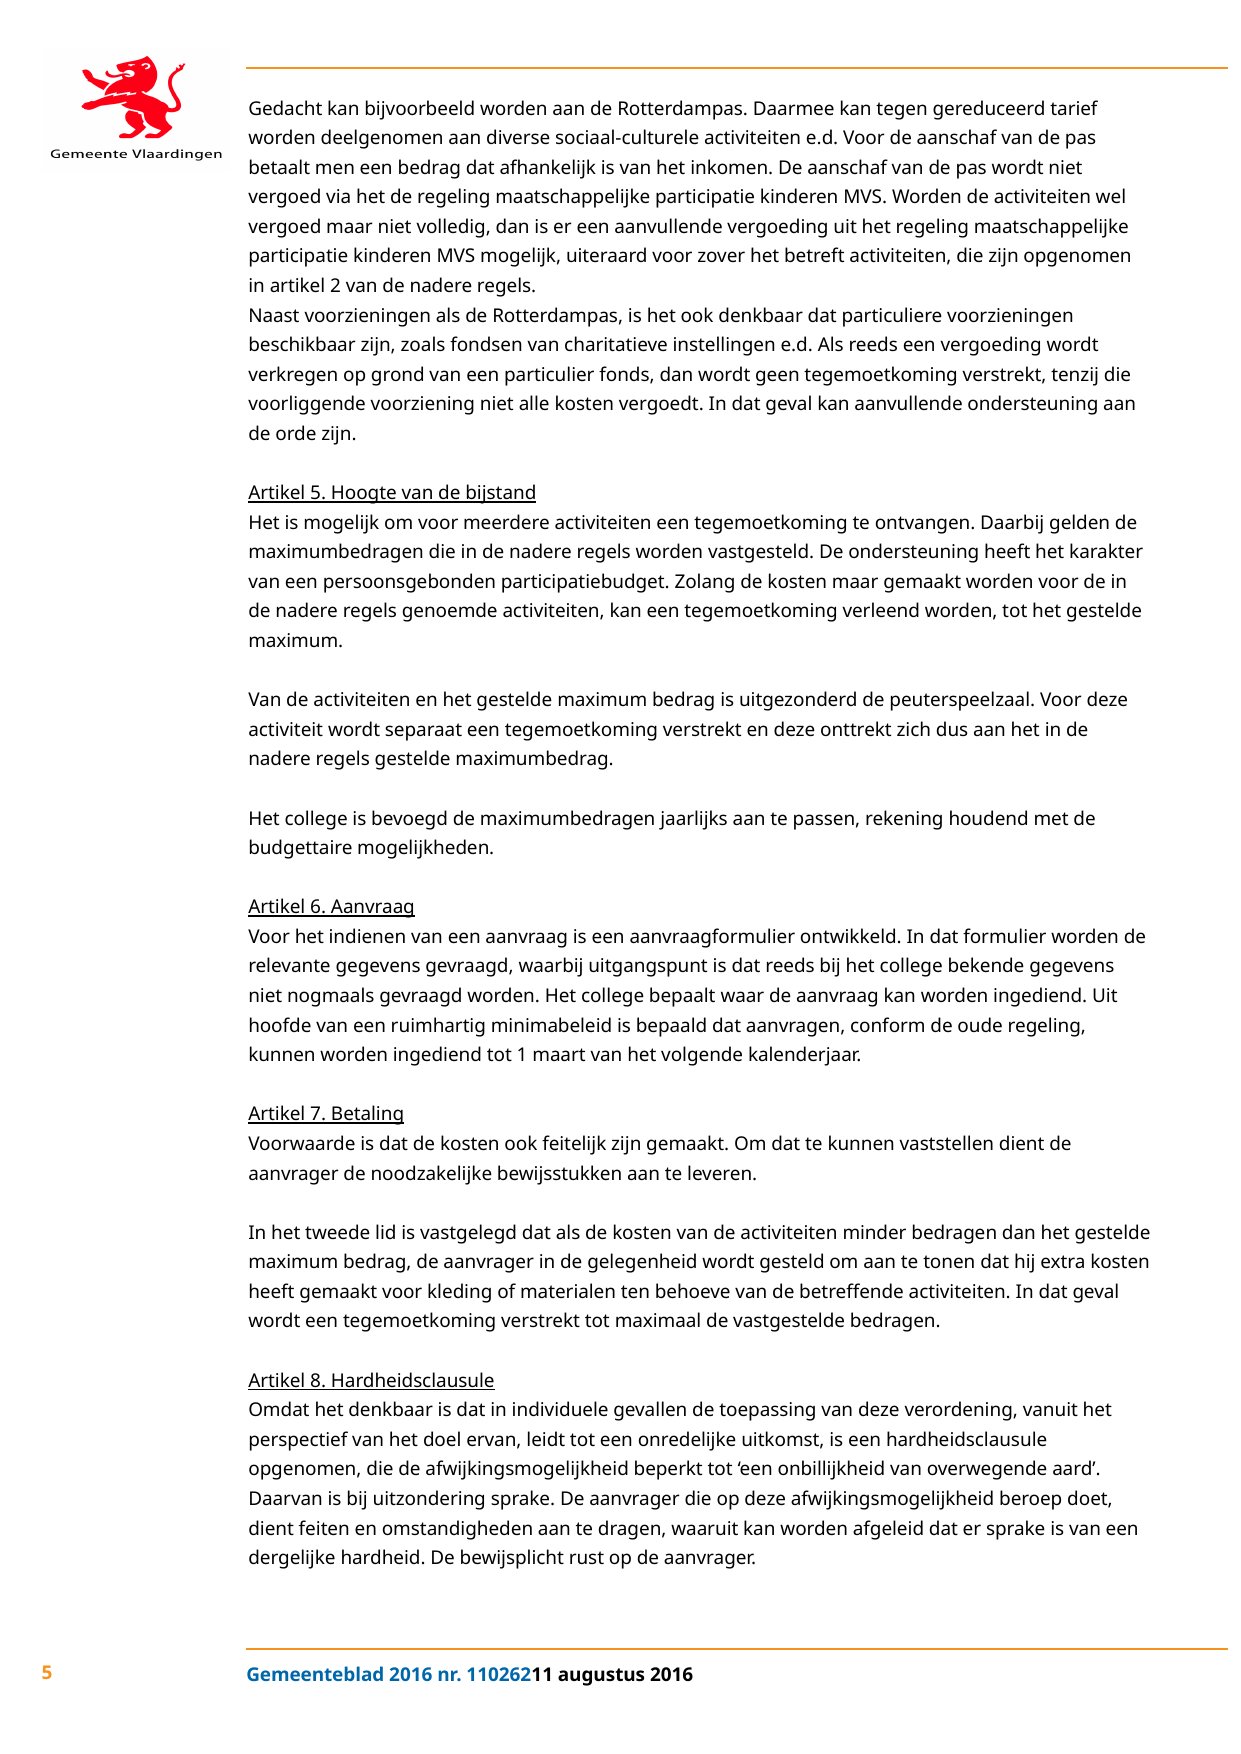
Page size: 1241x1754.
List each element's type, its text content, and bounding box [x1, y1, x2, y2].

picture [41, 47, 231, 172]
text Het is mogelijk om voor meerdere activiteiten een tegemoetkoming te ontvangen. Daarbij gelden de maximumbedragen die in de nadere regels worden vastgesteld. De ondersteuning heeft het karakter van een persoonsgebonden participatiebudget. Zolang de kosten maar gemaakt worden voor de in de nadere regels genoemde activiteiten, kan een tegemoetkoming verleend worden, tot het gestelde maximum. [248, 509, 1152, 653]
text Gedacht kan bijvoorbeeld worden aan de Rotterdampas. Daarmee kan tegen gereduceerd tarief worden deelgenomen aan diverse sociaal-­culturele activiteiten e.d. Voor de aanschaf van de pas betaalt men een bedrag dat afhankelijk is van het inkomen. De aanschaf van de pas wordt niet vergoed via het de regeling maatschappelijke participatie kinderen MVS. Worden de activiteiten wel vergoed maar niet volledig, dan is er een aanvullende vergoeding uit het regeling maatschappelijke participatie kinderen MVS mogelijk, uiteraard voor zover het betreft activiteiten, die zijn opgenomen in artikel 2 van de nadere regels. [248, 95, 1152, 298]
text Omdat het denkbaar is dat in individuele gevallen de toepassing van deze verordening, vanuit het perspectief van het doel ervan, leidt tot een onredelijke uitkomst, is een hardheidsclausule opgenomen, die de afwijkingsmogelijkheid beperkt tot ‘een onbillijkheid van overwegende aard’. Daarvan is bij uitzondering sprake. De aanvrager die op deze afwijkingsmogelijkheid beroep doet, dient feiten en omstandigheden aan te dragen, waaruit kan worden afgeleid dat er sprake is van een dergelijke hardheid. De bewijsplicht rust op de aanvrager. [248, 1396, 1152, 1570]
text Artikel 7. Betaling [248, 1101, 1152, 1126]
text Het college is bevoegd de maximumbedragen jaarlijks aan te passen, rekening houdend met de budgettaire mogelijkheden. [248, 805, 1152, 860]
text In het tweede lid is vastgelegd dat als de kosten van de activiteiten minder bedragen dan het gestelde maximum bedrag, de aanvrager in de gelegenheid wordt gesteld om aan te tonen dat hij extra kosten heeft gemaakt voor kleding of materialen ten behoeve van de betreffende activiteiten. In dat geval wordt een tegemoetkoming verstrekt tot maximaal de vastgestelde bedragen. [248, 1219, 1152, 1333]
text Artikel 5. Hoogte van de bijstand [248, 479, 1152, 505]
text Naast voorzieningen als de Rotterdampas, is het ook denkbaar dat particuliere voorzieningen beschikbaar zijn, zoals fondsen van charitatieve instellingen e.d. Als reeds een vergoeding wordt verkregen op grond van een particulier fonds, dan wordt geen tegemoetkoming verstrekt, tenzij die voorliggende voorziening niet alle kosten vergoedt. In dat geval kan aanvullende ondersteuning aan de orde zijn. [248, 302, 1152, 446]
text Artikel 6. Aanvraag [248, 893, 1152, 919]
text Van de activiteiten en het gestelde maximum bedrag is uitgezonderd de peuterspeelzaal. Voor deze activiteit wordt separaat een tegemoetkoming verstrekt en deze onttrekt zich dus aan het in de nadere regels gestelde maximumbedrag. [248, 686, 1152, 771]
text Voorwaarde is dat de kosten ook feitelijk zijn gemaakt. Om dat te kunnen vaststellen dient de aanvrager de noodzakelijke bewijsstukken aan te leveren. [248, 1130, 1152, 1186]
text Voor het indienen van een aanvraag is een aanvraagformulier ontwikkeld. In dat formulier worden de relevante gegevens gevraagd, waarbij uitgangspunt is dat reeds bij het college bekende gegevens niet nogmaals gevraagd worden. Het college bepaalt waar de aanvraag kan worden ingediend. Uit hoofde van een ruimhartig minimabeleid is bepaald dat aanvragen, conform de oude regeling, kunnen worden ingediend tot 1 maart van het volgende kalenderjaar. [248, 923, 1152, 1067]
text Artikel 8. Hardheidsclausule [248, 1367, 1152, 1393]
